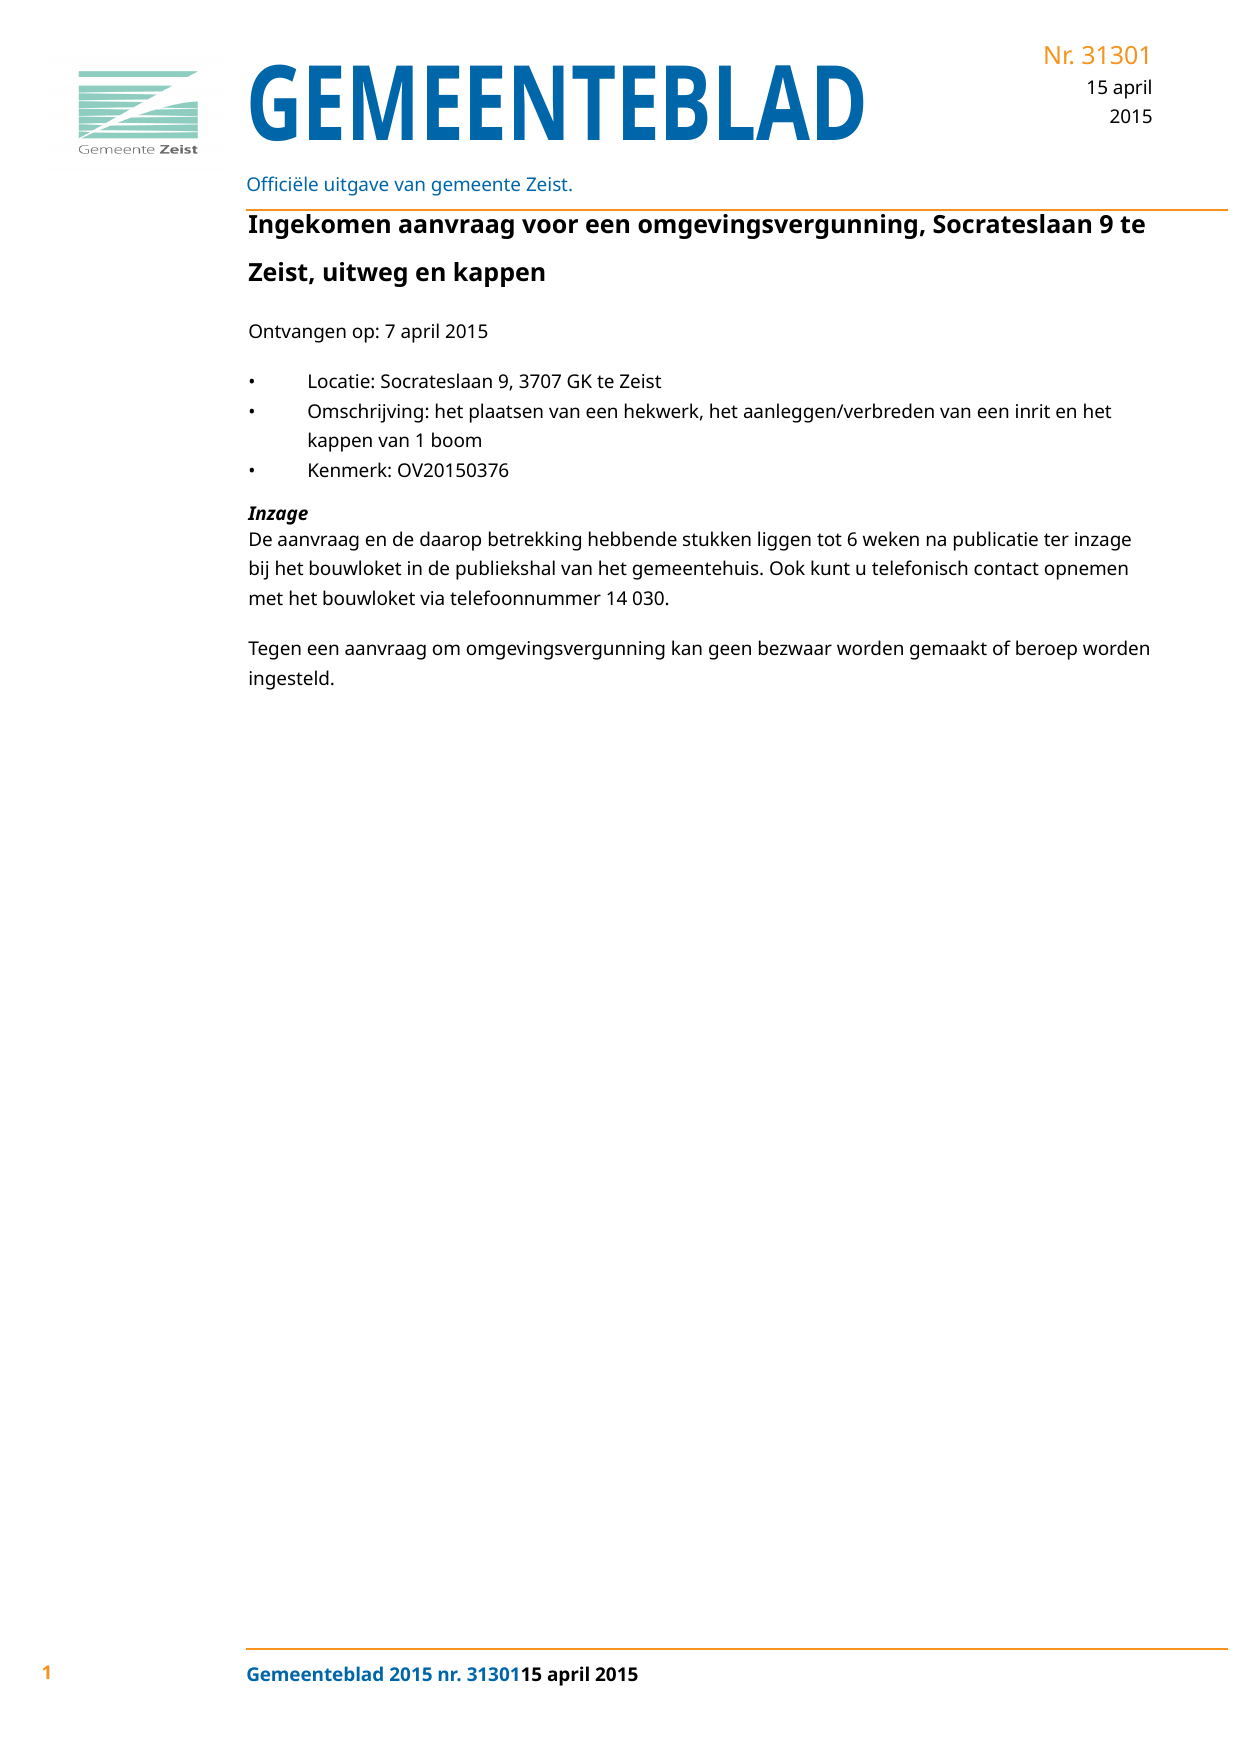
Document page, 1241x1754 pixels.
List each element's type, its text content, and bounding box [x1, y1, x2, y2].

list Kenmerk: OV20150376 [248, 457, 1152, 483]
picture [41, 47, 231, 172]
text De aanvraag en de daarop betrekking hebbende stukken liggen tot 6 weken na publicatie ter inzage bij het bouwloket in de publiekshal van het gemeentehuis. Ook kunt u telefonisch contact opnemen met het bouwloket via telefoonnummer 14 030. [248, 526, 1152, 611]
text Inzage [248, 500, 1152, 526]
list Locatie: Socrateslaan 9, 3707 GK te Zeist [248, 368, 1152, 394]
text Tegen een aanvraag om omgevingsvergunning kan geen bezwaar worden gemaakt of beroep worden ingesteld. [248, 636, 1152, 691]
text Ontvangen op: 7 april 2015 [248, 318, 1152, 344]
list Omschrijving: het plaatsen van een hekwerk, het aanleggen/verbreden van een inrit en het kappen van 1 boom [248, 398, 1152, 453]
text Ingekomen aanvraag voor een omgevingsvergunning, Socrateslaan 9 te Zeist, uitweg en kappen [248, 211, 1152, 288]
